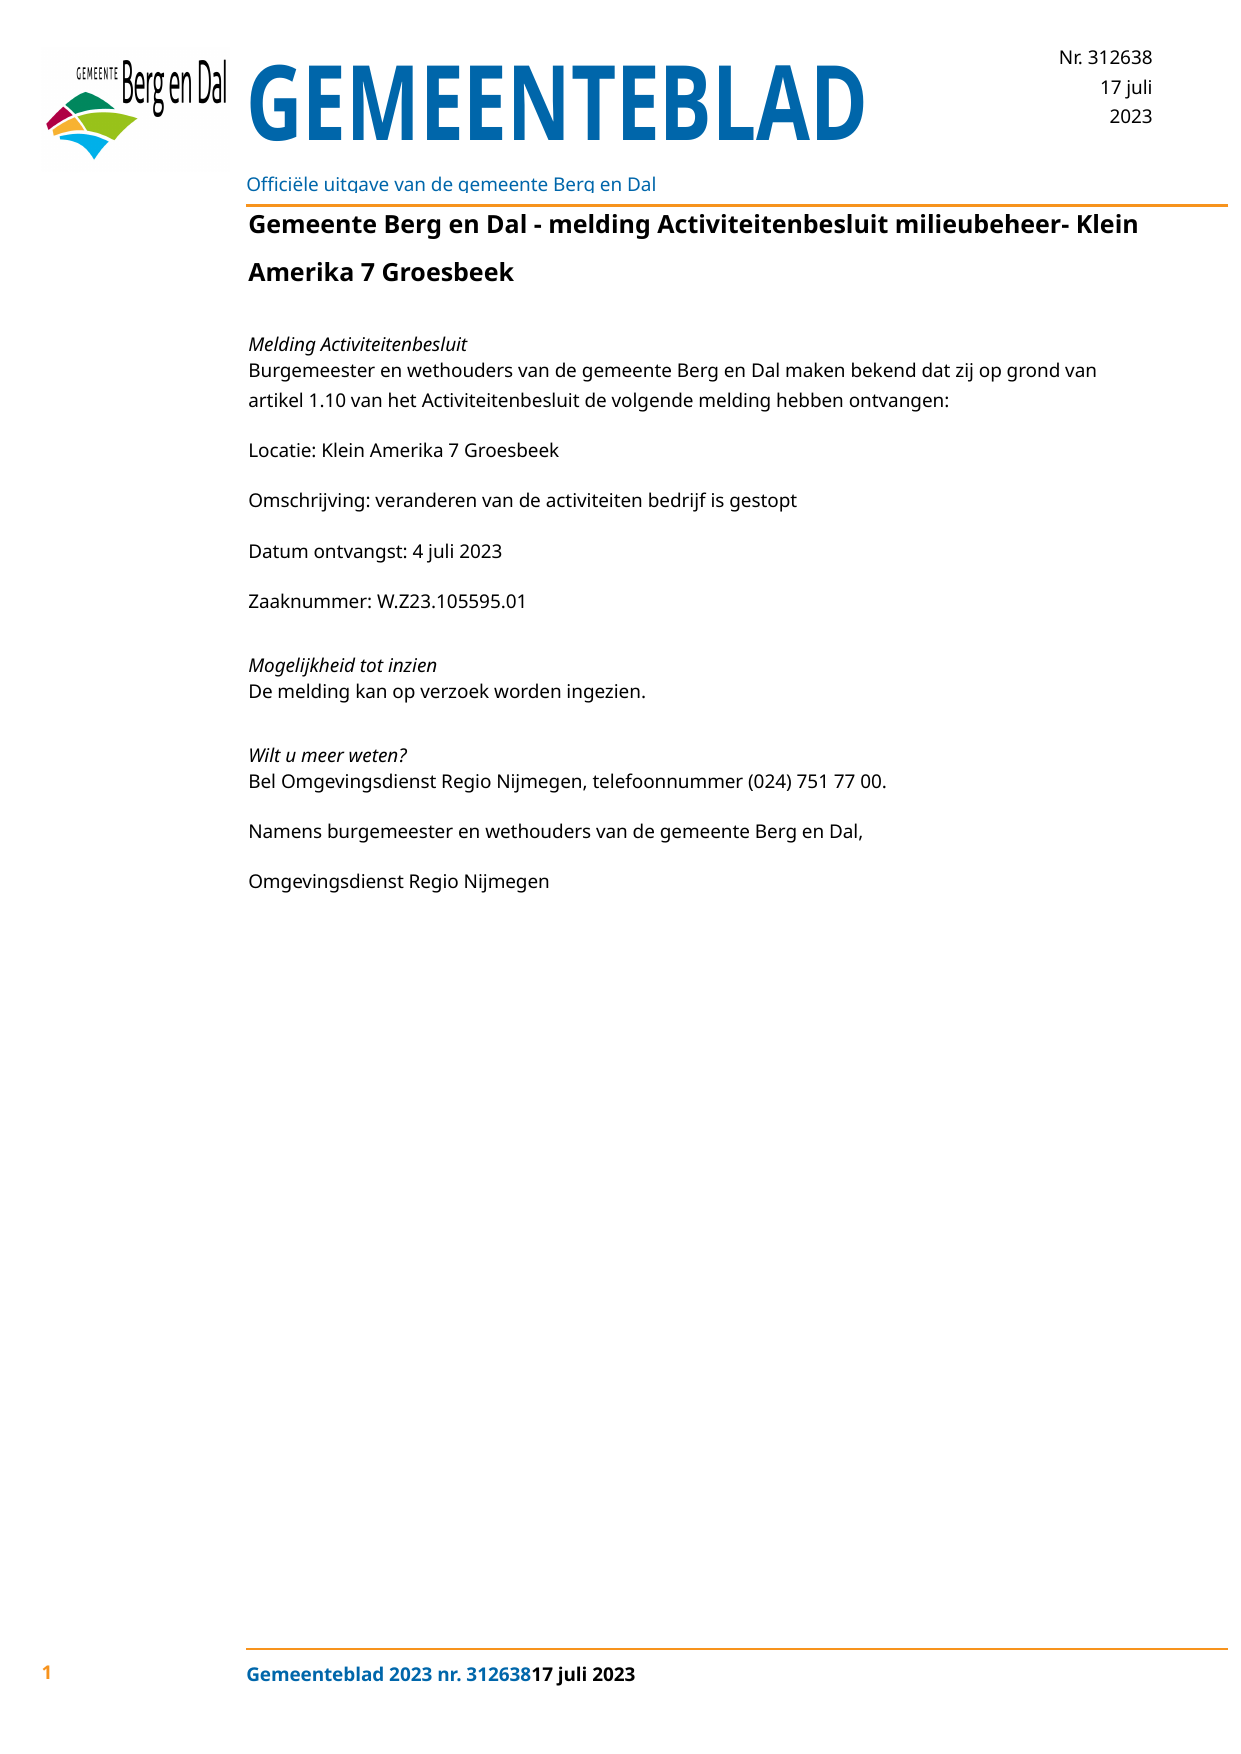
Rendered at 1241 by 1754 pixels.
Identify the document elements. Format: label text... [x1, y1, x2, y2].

text Omgevingsdienst Regio Nijmegen [248, 869, 1152, 894]
text Wilt u meer weten? [248, 742, 1152, 768]
text Locatie: Klein Amerika 7 Groesbeek [248, 437, 1152, 463]
text Bel Omgevingsdienst Regio Nijmegen, telefoonnummer (024) 751 77 00. [248, 768, 1152, 793]
text De melding kan op verzoek worden ingezien. [248, 678, 1152, 704]
picture [41, 47, 231, 172]
text Melding Activiteitenbesluit [248, 331, 1152, 357]
text Gemeente Berg en Dal - melding Activiteitenbesluit milieubeheer- Klein Amerika 7 Groesbeek [248, 207, 1152, 288]
text Datum ontvangst: 4 juli 2023 [248, 538, 1152, 564]
text Mogelijkheid tot inzien [248, 652, 1152, 678]
text Namens burgemeester en wethouders van de gemeente Berg en Dal, [248, 818, 1152, 844]
text Omschrijving: veranderen van de activiteiten bedrijf is gestopt [248, 488, 1152, 513]
text Burgemeester en wethouders van de gemeente Berg en Dal maken bekend dat zij op grond van artikel 1.10 van het Activiteitenbesluit de volgende melding hebben ontvangen: [248, 357, 1152, 412]
text Zaaknummer: W.Z23.105595.01 [248, 588, 1152, 614]
